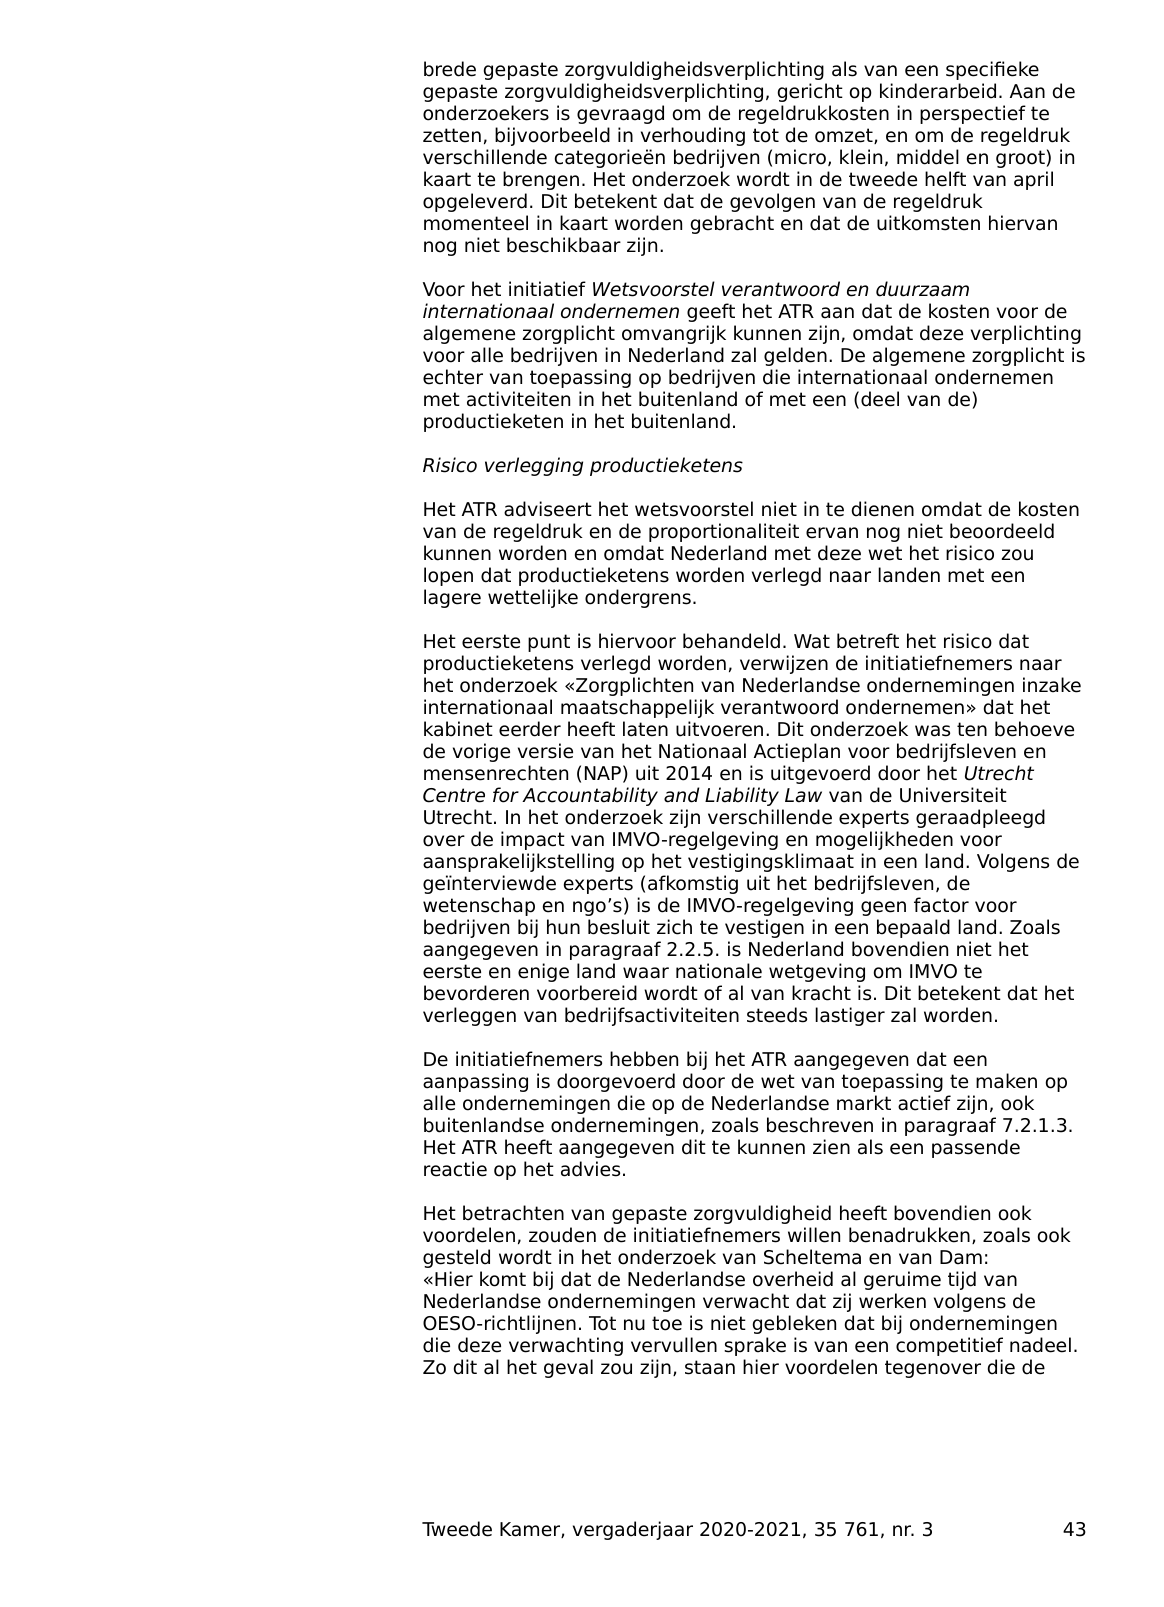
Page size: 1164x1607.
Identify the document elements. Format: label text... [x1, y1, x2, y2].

text De initiatiefnemers hebben bij het ATR aangegeven dat een aanpassing is doorgevoerd door de wet van toepassing te maken op alle ondernemingen die op de Nederlandse markt actief zijn, ook buitenlandse ondernemingen, zoals beschreven in paragraaf 7.2.1.3. Het ATR heeft aangegeven dit te kunnen zien als een passende reactie op het advies. [422, 1049, 1087, 1181]
subtitle Risico verlegging productieketens [422, 455, 1087, 477]
text Voor het initiatief Wetsvoorstel verantwoord en duurzaam internationaal ondernemen geeft het ATR aan dat de kosten voor de algemene zorgplicht omvangrijk kunnen zijn, omdat deze verplichting voor alle bedrijven in Nederland zal gelden. De algemene zorgplicht is echter van toepassing op bedrijven die internationaal ondernemen met activiteiten in het buitenland of met een (deel van de) productieketen in het buitenland. [422, 279, 1087, 433]
text Het eerste punt is hiervoor behandeld. Wat betreft het risico dat productieketens verlegd worden, verwijzen de initiatiefnemers naar het onderzoek «Zorgplichten van Nederlandse ondernemingen inzake internationaal maatschappelijk verantwoord ondernemen» dat het kabinet eerder heeft laten uitvoeren. Dit onderzoek was ten behoeve de vorige versie van het Nationaal Actieplan voor bedrijfsleven en mensenrechten (NAP) uit 2014 en is uitgevoerd door het Utrecht Centre for Accountability and Liability Law van de Universiteit Utrecht. In het onderzoek zijn verschillende experts geraadpleegd over de impact van IMVO-regelgeving en mogelijkheden voor aansprakelijkstelling op het vestigingsklimaat in een land. Volgens de geïnterviewde experts (afkomstig uit het bedrijfsleven, de wetenschap en ngo’s) is de IMVO-regelgeving geen factor voor bedrijven bij hun besluit zich te vestigen in een bepaald land. Zoals aangegeven in paragraaf 2.2.5. is Nederland bovendien niet het eerste en enige land waar nationale wetgeving om IMVO te bevorderen voorbereid wordt of al van kracht is. Dit betekent dat het verleggen van bedrijfsactiviteiten steeds lastiger zal worden. [422, 631, 1087, 1027]
text «Hier komt bij dat de Nederlandse overheid al geruime tijd van Nederlandse ondernemingen verwacht dat zij werken volgens de OESO-richtlijnen. Tot nu toe is niet gebleken dat bij ondernemingen die deze verwachting vervullen sprake is van een competitief nadeel. Zo dit al het geval zou zijn, staan hier voordelen tegenover die de [422, 1269, 1087, 1379]
text Het betrachten van gepaste zorgvuldigheid heeft bovendien ook voordelen, zouden de initiatiefnemers willen benadrukken, zoals ook gesteld wordt in het onderzoek van Scheltema en van Dam: [422, 1203, 1087, 1269]
text brede gepaste zorgvuldigheidsverplichting als van een specifieke gepaste zorgvuldigheidsverplichting, gericht op kinderarbeid. Aan de onderzoekers is gevraagd om de regeldrukkosten in perspectief te zetten, bijvoorbeeld in verhouding tot de omzet, en om de regeldruk verschillende categorieën bedrijven (micro, klein, middel en groot) in kaart te brengen. Het onderzoek wordt in de tweede helft van april opgeleverd. Dit betekent dat de gevolgen van de regeldruk momenteel in kaart worden gebracht en dat de uitkomsten hiervan nog niet beschikbaar zijn. [422, 59, 1087, 257]
text Het ATR adviseert het wetsvoorstel niet in te dienen omdat de kosten van de regeldruk en de proportionaliteit ervan nog niet beoordeeld kunnen worden en omdat Nederland met deze wet het risico zou lopen dat productieketens worden verlegd naar landen met een lagere wettelijke ondergrens. [422, 499, 1087, 609]
